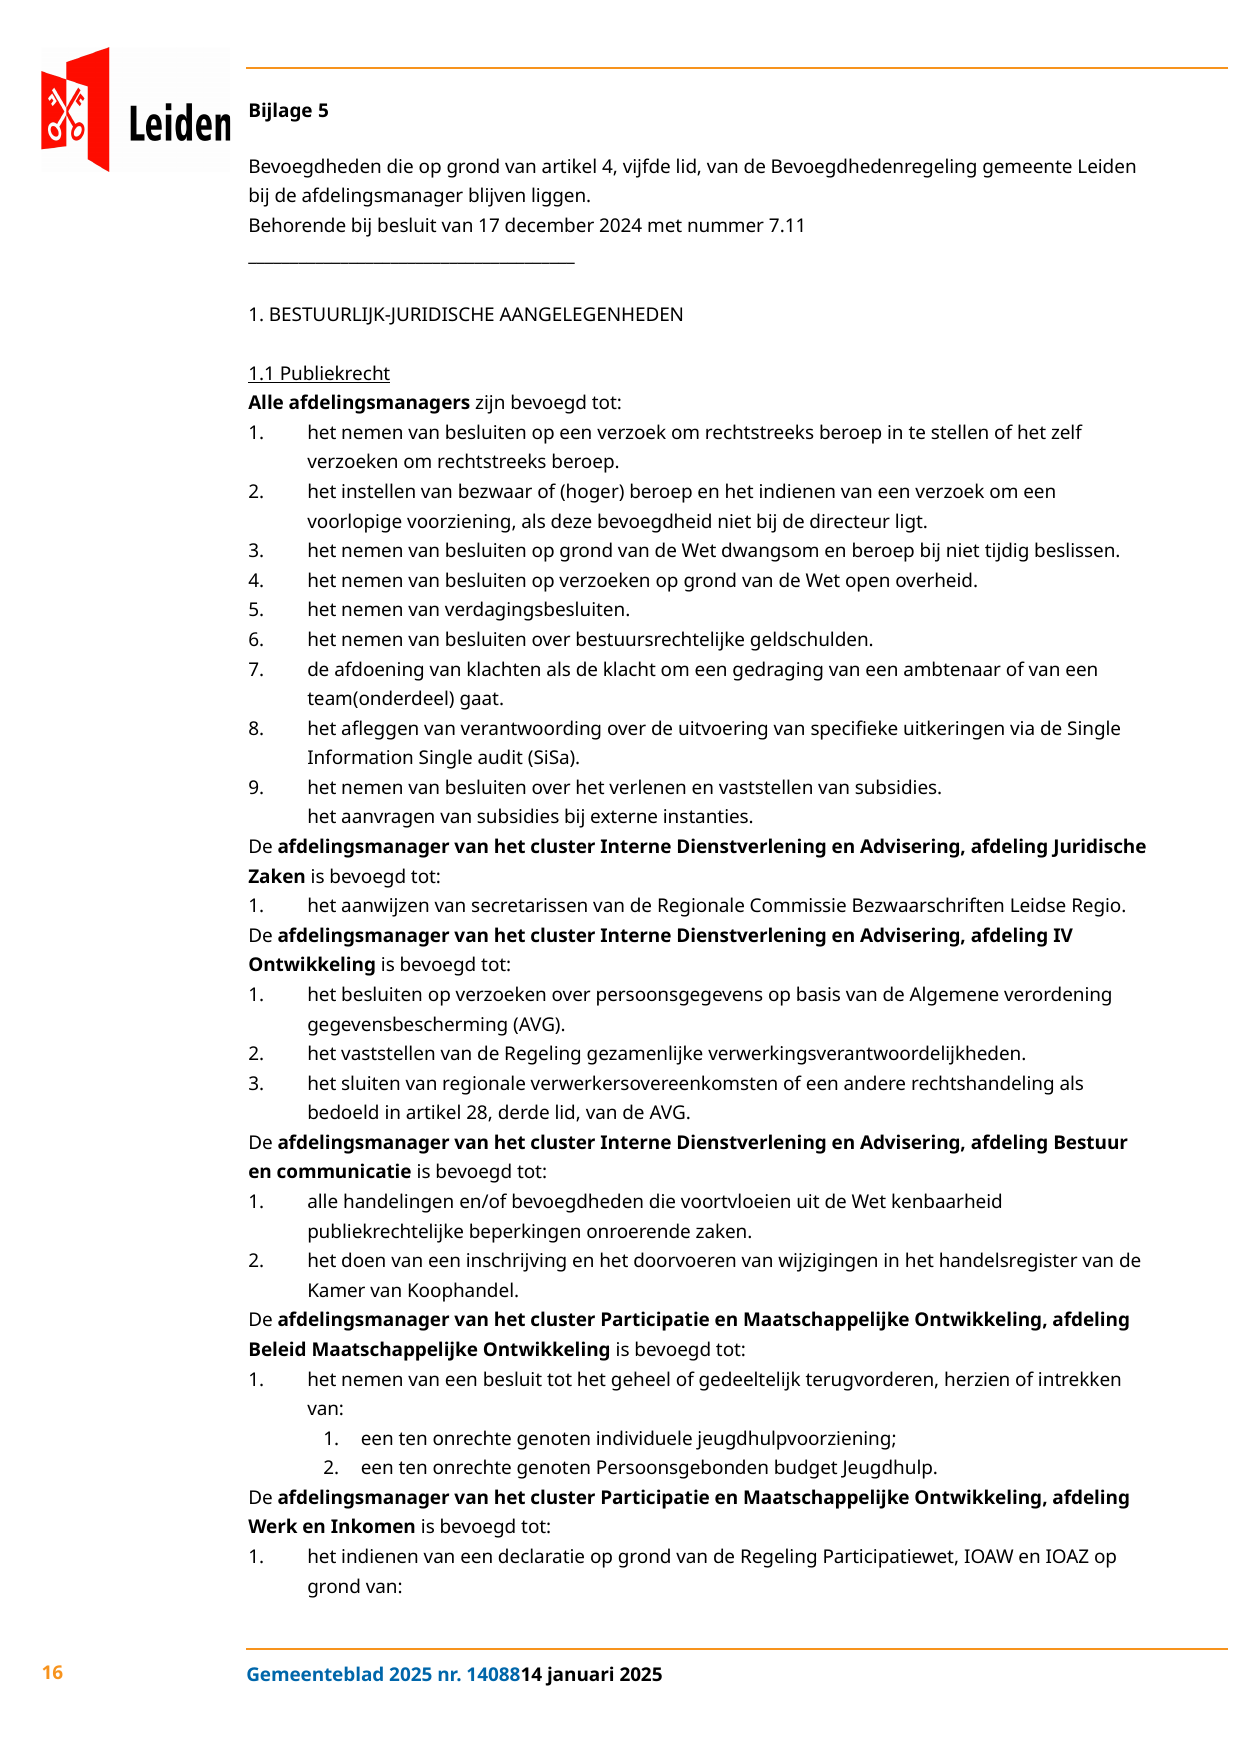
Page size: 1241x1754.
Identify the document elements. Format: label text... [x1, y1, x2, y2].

list een ten onrechte genoten Persoonsgebonden budget Jeugdhulp. [323, 1454, 1152, 1480]
list het nemen van besluiten over het verlenen en vaststellen van subsidies. [248, 774, 1152, 800]
list het doen van een inschrijving en het doorvoeren van wijzigingen in het handelsregister van de Kamer van Koophandel. [248, 1247, 1152, 1303]
text De afdelingsmanager van het cluster Interne Dienstverlening en Advisering, afdeling IV Ontwikkeling is bevoegd tot: [248, 922, 1152, 977]
list het nemen van verdagingsbesluiten. [248, 597, 1152, 622]
list het besluiten op verzoeken over persoonsgegevens op basis van de Algemene verordening gegevensbescherming (AVG). [248, 981, 1152, 1037]
text _______________________________________ [248, 242, 1152, 267]
text Bevoegdheden die op grond van artikel 4, vijfde lid, van de Bevoegdhedenregeling gemeente Leiden bij de afdelingsmanager blijven liggen. [248, 153, 1152, 208]
text Bijlage 5 [248, 95, 1152, 123]
text De afdelingsmanager van het cluster Interne Dienstverlening en Advisering, afdeling Juridische Zaken is bevoegd tot: [248, 833, 1152, 889]
list alle handelingen en/of bevoegdheden die voortvloeien uit de Wet kenbaarheid publiekrechtelijke beperkingen onroerende zaken. [248, 1188, 1152, 1244]
list het indienen van een declaratie op grond van de Regeling Participatiewet, IOAW en IOAZ op grond van: [248, 1543, 1152, 1599]
list een ten onrechte genoten individuele jeugdhulpvoorziening; [323, 1425, 1152, 1451]
list het nemen van besluiten op verzoeken op grond van de Wet open overheid. [248, 567, 1152, 593]
text De afdelingsmanager van het cluster Participatie en Maatschappelijke Ontwikkeling, afdeling Werk en Inkomen is bevoegd tot: [248, 1484, 1152, 1539]
list het nemen van besluiten op grond van de Wet dwangsom en beroep bij niet tijdig beslissen. [248, 537, 1152, 563]
text Behorende bij besluit van 17 december 2024 met nummer 7.11 [248, 212, 1152, 238]
text Alle afdelingsmanagers zijn bevoegd tot: [248, 389, 1152, 415]
text De afdelingsmanager van het cluster Participatie en Maatschappelijke Ontwikkeling, afdeling Beleid Maatschappelijke Ontwikkeling is bevoegd tot: [248, 1307, 1152, 1362]
text 1. BESTUURLIJK-JURIDISCHE AANGELEGENHEDEN [248, 301, 1152, 327]
list het nemen van besluiten over bestuursrechtelijke geldschulden. [248, 626, 1152, 652]
list het instellen van bezwaar of (hoger) beroep en het indienen van een verzoek om een voorlopige voorziening, als deze bevoegdheid niet bij de directeur ligt. [248, 478, 1152, 534]
list het sluiten van regionale verwerkersovereenkomsten of een andere rechtshandeling als bedoeld in artikel 28, derde lid, van de AVG. [248, 1070, 1152, 1125]
text 1.1 Publiekrecht [248, 360, 1152, 386]
list het afleggen van verantwoording over de uitvoering van specifieke uitkeringen via de Single Information Single audit (SiSa). [248, 715, 1152, 770]
list het nemen van besluiten op een verzoek om rechtstreeks beroep in te stellen of het zelf verzoeken om rechtstreeks beroep. [248, 419, 1152, 474]
list het nemen van een besluit tot het geheel of gedeeltelijk terugvorderen, herzien of intrekken van: [248, 1366, 1152, 1421]
list het aanwijzen van secretarissen van de Regionale Commissie Bezwaarschriften Leidse Regio. [248, 892, 1152, 918]
list het aanvragen van subsidies bij externe instanties. [248, 804, 1152, 829]
list de afdoening van klachten als de klacht om een gedraging van een ambtenaar of van een team(onderdeel) gaat. [248, 656, 1152, 711]
list het vaststellen van de Regeling gezamenlijke verwerkingsverantwoordelijkheden. [248, 1040, 1152, 1066]
picture [41, 47, 231, 172]
text De afdelingsmanager van het cluster Interne Dienstverlening en Advisering, afdeling Bestuur en communicatie is bevoegd tot: [248, 1129, 1152, 1184]
